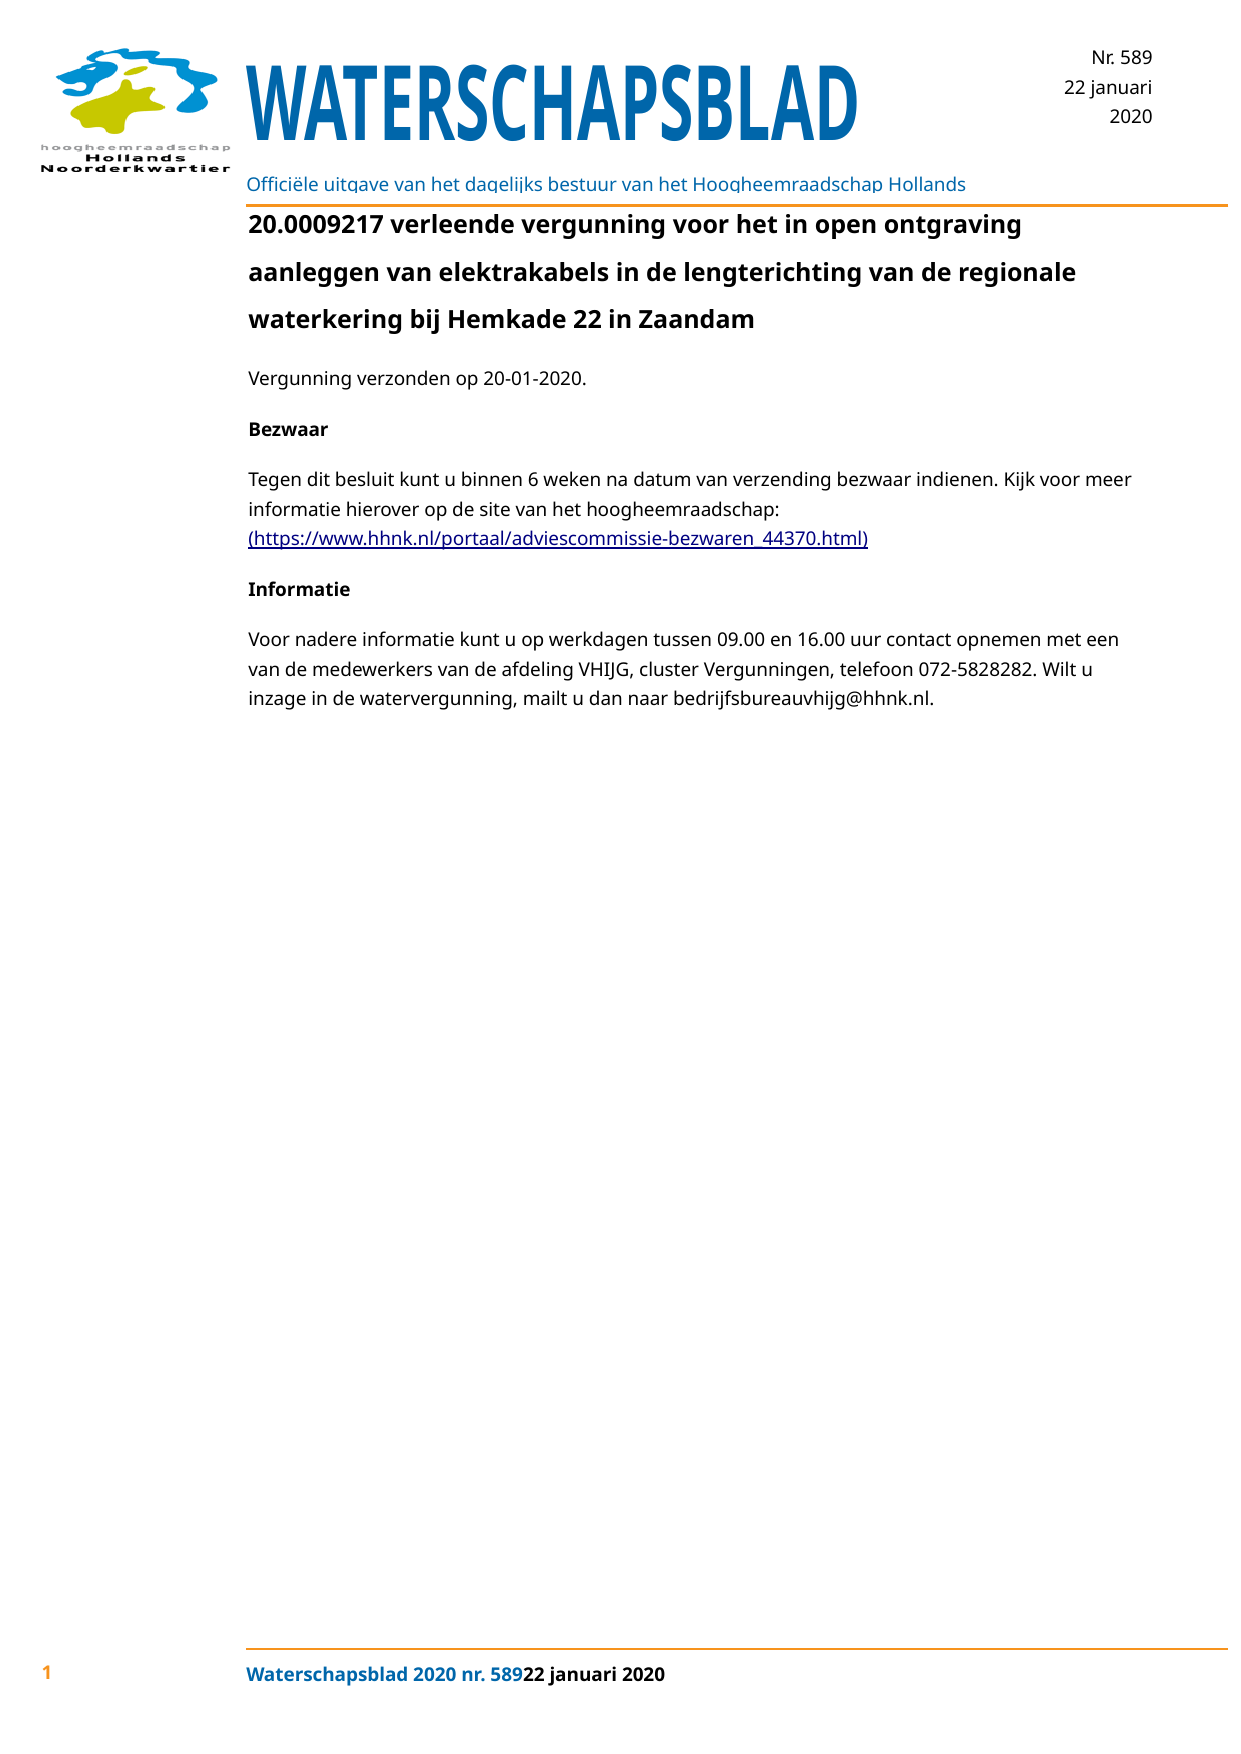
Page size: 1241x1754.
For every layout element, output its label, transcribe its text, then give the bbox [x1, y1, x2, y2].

text Bezwaar [248, 416, 1152, 442]
text Tegen dit besluit kunt u binnen 6 weken na datum van verzending bezwaar indienen. Kijk voor meer informatie hierover op de site van het hoogheemraadschap: (https://www.hhnk.nl/portaal/adviescommissie-bezwaren_44370.html) [248, 466, 1152, 551]
text Informatie [248, 576, 1152, 602]
text 20.0009217 verleende vergunning voor het in open ontgraving aanleggen van elektrakabels in de lengterichting van de regionale waterkering bij Hemkade 22 in Zaandam [248, 207, 1152, 336]
text Vergunning verzonden op 20-01-2020. [248, 366, 1152, 391]
text Voor nadere informatie kunt u op werkdagen tussen 09.00 en 16.00 uur contact opnemen met een van de medewerkers van de afdeling VHIJG, cluster Vergunningen, telefoon 072-5828282. Wilt u inzage in de watervergunning, mailt u dan naar bedrijfsbureauvhijg@hhnk.nl. [248, 626, 1152, 711]
picture [41, 47, 231, 172]
